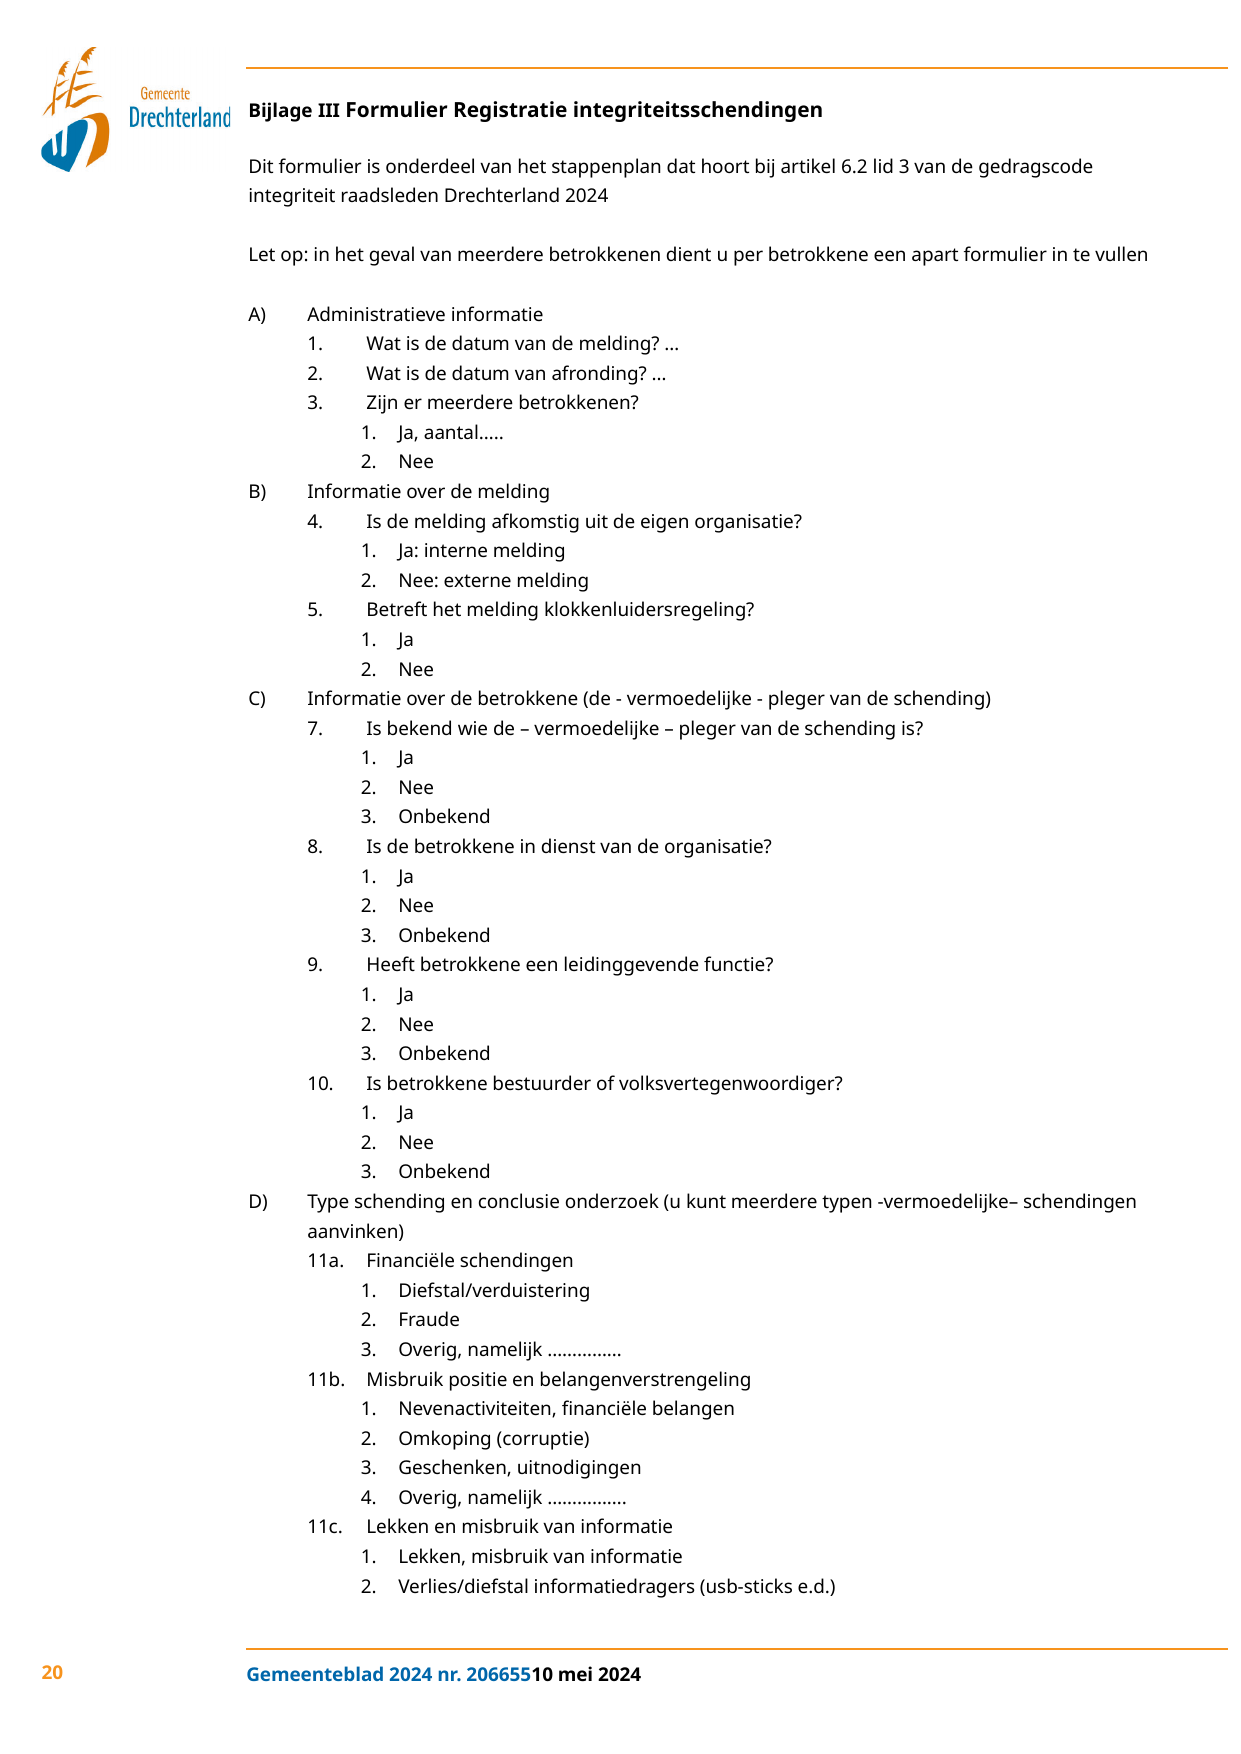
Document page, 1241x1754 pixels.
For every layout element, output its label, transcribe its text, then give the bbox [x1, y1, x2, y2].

list Nee [361, 892, 1152, 918]
list Ja [361, 981, 1152, 1007]
picture [41, 158, 64, 172]
list Is bekend wie de – vermoedelijke – pleger van de schending is? [307, 715, 1152, 741]
list Fraude [361, 1307, 1152, 1332]
list Ja [361, 626, 1152, 652]
list Misbruik positie en belangenverstrengeling [307, 1366, 1152, 1392]
list Ja: interne melding [361, 537, 1152, 563]
list Wat is de datum van afronding? … [307, 360, 1152, 386]
list Nee [361, 449, 1152, 474]
list Omkoping (corruptie) [361, 1425, 1152, 1451]
list Type schending en conclusie onderzoek (u kunt meerdere typen -vermoedelijke– schendingen aanvinken) [248, 1188, 1152, 1244]
picture [41, 47, 231, 172]
list Lekken, misbruik van informatie [361, 1543, 1152, 1569]
list Geschenken, uitnodigingen [361, 1454, 1152, 1480]
list Overig, namelijk ……………. [361, 1484, 1152, 1510]
list Is betrokkene bestuurder of volksvertegenwoordiger? [307, 1070, 1152, 1096]
list Is de betrokkene in dienst van de organisatie? [307, 833, 1152, 859]
list Nee [361, 774, 1152, 800]
list Nee [361, 1129, 1152, 1155]
list Overig, namelijk …………… [361, 1336, 1152, 1362]
list Onbekend [361, 804, 1152, 829]
list Informatie over de melding [248, 478, 1152, 504]
list Ja [361, 863, 1152, 889]
list Administratieve informatie [248, 301, 1152, 327]
list Zijn er meerdere betrokkenen? [307, 389, 1152, 415]
list Nee: externe melding [361, 567, 1152, 593]
list Ja [361, 1099, 1152, 1125]
list Wat is de datum van de melding? … [307, 330, 1152, 356]
list Nee [361, 656, 1152, 682]
text Let op: in het geval van meerdere betrokkenen dient u per betrokkene een apart formulier in te vullen [248, 242, 1152, 267]
list Informatie over de betrokkene (de - vermoedelijke - pleger van de schending) [248, 685, 1152, 711]
list Ja [361, 744, 1152, 770]
list Is de melding afkomstig uit de eigen organisatie? [307, 508, 1152, 534]
list Betreft het melding klokkenluidersregeling? [307, 597, 1152, 622]
list Nevenactiviteiten, financiële belangen [361, 1395, 1152, 1421]
list Nee [361, 1011, 1152, 1037]
list Diefstal/verduistering [361, 1277, 1152, 1303]
list Ja, aantal….. [361, 419, 1152, 445]
list Onbekend [361, 1040, 1152, 1066]
list Onbekend [361, 1159, 1152, 1184]
list Heeft betrokkene een leidinggevende functie? [307, 952, 1152, 977]
list Verlies/diefstal informatiedragers (usb-sticks e.d.) [361, 1573, 1152, 1599]
text Dit formulier is onderdeel van het stappenplan dat hoort bij artikel 6.2 lid 3 van de gedragscode integriteit raadsleden Drechterland 2024 [248, 153, 1152, 208]
list Lekken en misbruik van informatie [307, 1514, 1152, 1539]
list Financiële schendingen [307, 1247, 1152, 1273]
text Bijlage III Formulier Registratie integriteitsschendingen [248, 95, 1152, 123]
list Onbekend [361, 922, 1152, 948]
picture [226, 115, 231, 124]
